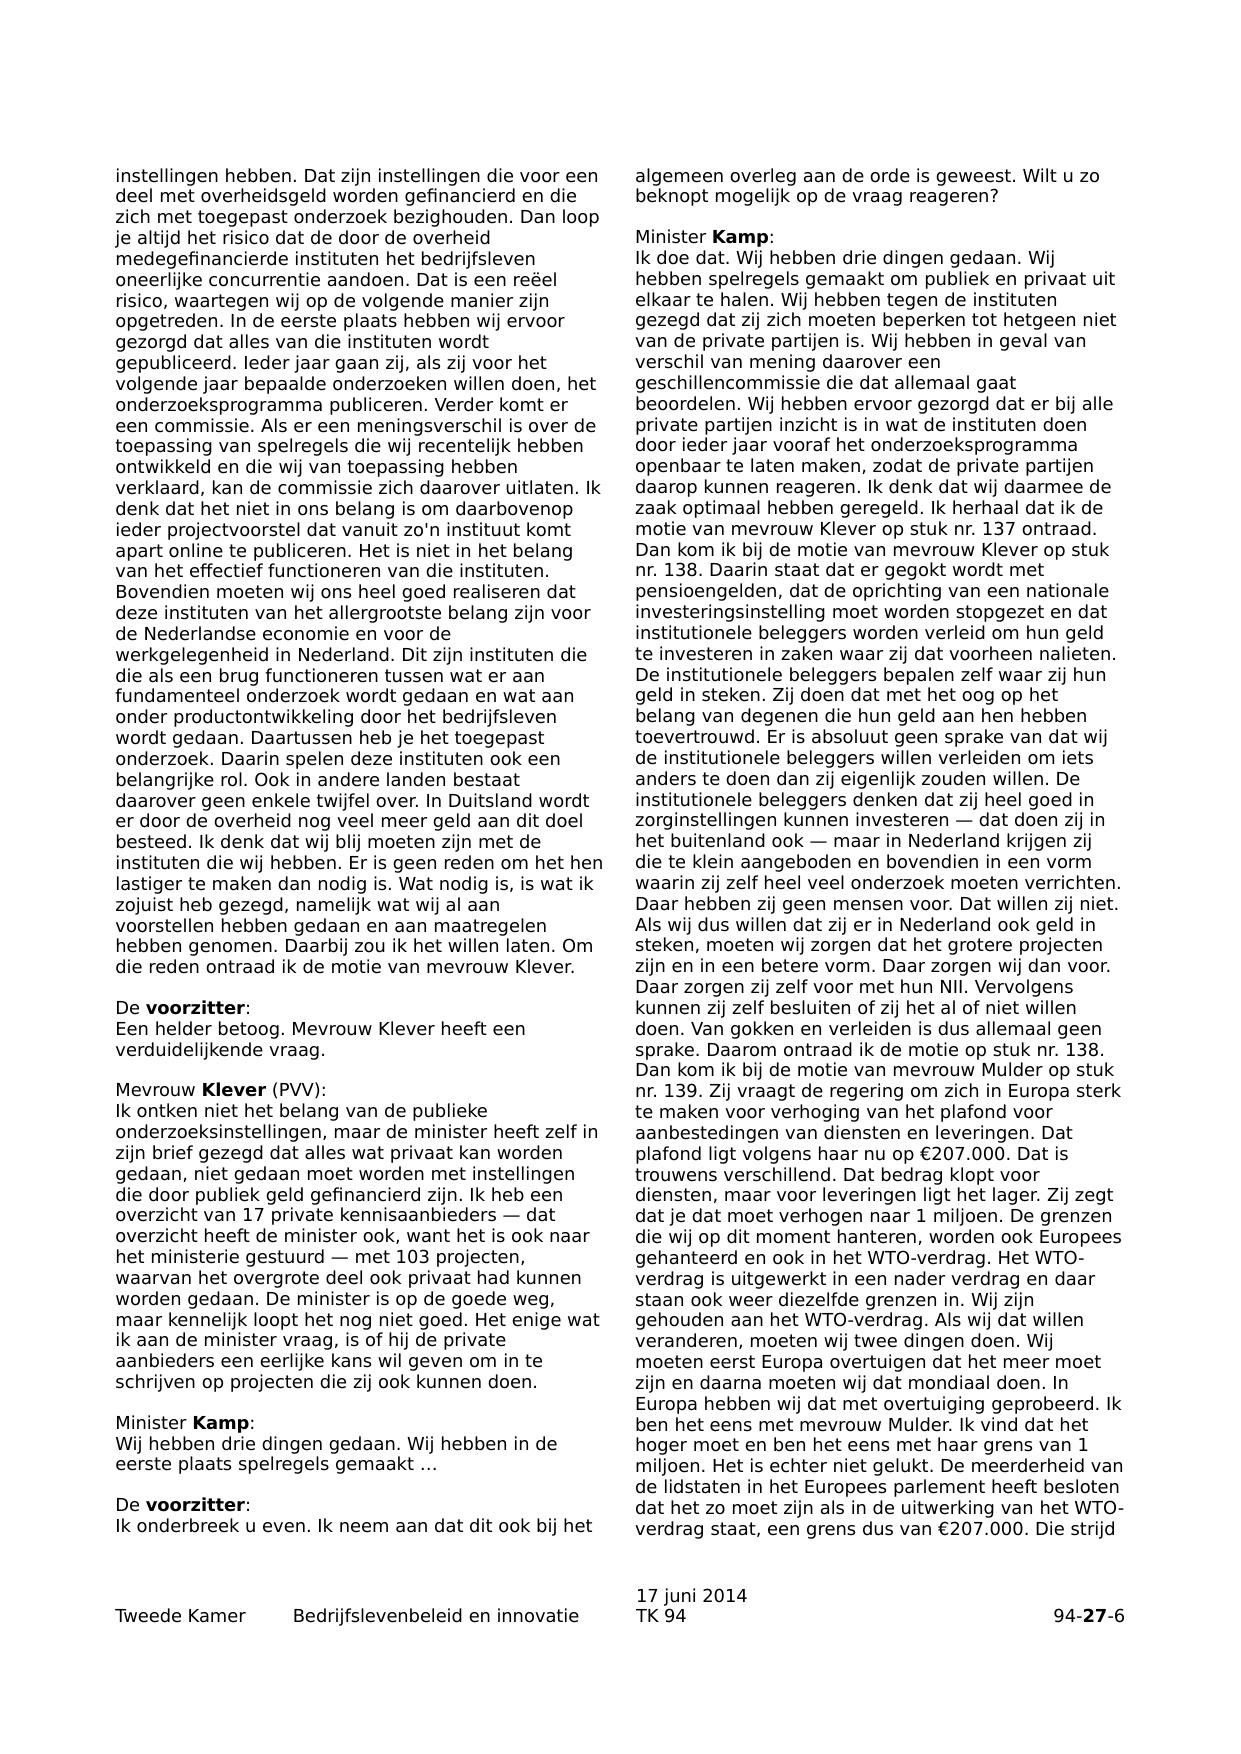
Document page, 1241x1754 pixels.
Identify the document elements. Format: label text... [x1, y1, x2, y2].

text De voorzitter: [115, 1495, 605, 1516]
text Minister Kamp: [635, 227, 1125, 248]
text Bovendien moeten wij ons heel goed realiseren dat deze instituten van het allergrootste belang zijn voor de Nederlandse economie en voor de werkgelegenheid in Nederland. Dit zijn instituten die die als een brug functioneren tussen wat er aan fundamenteel onderzoek wordt gedaan en wat aan onder productontwikkeling door het bedrijfsleven wordt gedaan. Daartussen heb je het toegepast onderzoek. Daarin spelen deze instituten ook een belangrijke rol. Ook in andere landen bestaat daarover geen enkele twijfel over. In Duitsland wordt er door de overheid nog veel meer geld aan dit doel besteed. Ik denk dat wij blij moeten zijn met de instituten die wij hebben. Er is geen reden om het hen lastiger te maken dan nodig is. Wat nodig is, is wat ik zojuist heb gezegd, namelijk wat wij al aan voorstellen hebben gedaan en aan maatregelen hebben genomen. Daarbij zou ik het willen laten. Om die reden ontraad ik de motie van mevrouw Klever. [115, 582, 605, 978]
text algemeen overleg aan de orde is geweest. Wilt u zo beknopt mogelijk op de vraag reageren? [635, 165, 1125, 207]
text Een helder betoog. Mevrouw Klever heeft een verduidelijkende vraag. [115, 1018, 605, 1060]
text Minister Kamp: [115, 1413, 605, 1433]
text instellingen hebben. Dat zijn instellingen die voor een deel met overheidsgeld worden gefinancierd en die zich met toegepast onderzoek bezighouden. Dan loop je altijd het risico dat de door de overheid medegefinancierde instituten het bedrijfsleven oneerlijke concurrentie aandoen. Dat is een reëel risico, waartegen wij op de volgende manier zijn opgetreden. In de eerste plaats hebben wij ervoor gezorgd dat alles van die instituten wordt gepubliceerd. Ieder jaar gaan zij, als zij voor het volgende jaar bepaalde onderzoeken willen doen, het onderzoeksprogramma publiceren. Verder komt er een commissie. Als er een meningsverschil is over de toepassing van spelregels die wij recentelijk hebben ontwikkeld en die wij van toepassing hebben verklaard, kan de commissie zich daarover uitlaten. Ik denk dat het niet in ons belang is om daarbovenop ieder projectvoorstel dat vanuit zo'n instituut komt apart online te publiceren. Het is niet in het belang van het effectief functioneren van die instituten. [115, 165, 605, 582]
text Ik onderbreek u even. Ik neem aan dat dit ook bij het [115, 1516, 605, 1537]
text Ik doe dat. Wij hebben drie dingen gedaan. Wij hebben spelregels gemaakt om publiek en privaat uit elkaar te halen. Wij hebben tegen de instituten gezegd dat zij zich moeten beperken tot hetgeen niet van de private partijen is. Wij hebben in geval van verschil van mening daarover een geschillencommissie die dat allemaal gaat beoordelen. Wij hebben ervoor gezorgd dat er bij alle private partijen inzicht is in wat de instituten doen door ieder jaar vooraf het onderzoeksprogramma openbaar te laten maken, zodat de private partijen daarop kunnen reageren. Ik denk dat wij daarmee de zaak optimaal hebben geregeld. Ik herhaal dat ik de motie van mevrouw Klever op stuk nr. 137 ontraad. [635, 248, 1125, 539]
text De voorzitter: [115, 998, 605, 1018]
text Dan kom ik bij de motie van mevrouw Mulder op stuk nr. 139. Zij vraagt de regering om zich in Europa sterk te maken voor verhoging van het plafond voor aanbestedingen van diensten en leveringen. Dat plafond ligt volgens haar nu op €207.000. Dat is trouwens verschillend. Dat bedrag klopt voor diensten, maar voor leveringen ligt het lager. Zij zegt dat je dat moet verhogen naar 1 miljoen. De grenzen die wij op dit moment hanteren, worden ook Europees gehanteerd en ook in het WTO-verdrag. Het WTO-verdrag is uitgewerkt in een nader verdrag en daar staan ook weer diezelfde grenzen in. Wij zijn gehouden aan het WTO-verdrag. Als wij dat willen veranderen, moeten wij twee dingen doen. Wij moeten eerst Europa overtuigen dat het meer moet zijn en daarna moeten wij dat mondiaal doen. In Europa hebben wij dat met overtuiging geprobeerd. Ik ben het eens met mevrouw Mulder. Ik vind dat het hoger moet en ben het eens met haar grens van 1 miljoen. Het is echter niet gelukt. De meerderheid van de lidstaten in het Europees parlement heeft besloten dat het zo moet zijn als in de uitwerking van het WTO-verdrag staat, een grens dus van €207.000. Die strijd [635, 1060, 1125, 1539]
text Ik ontken niet het belang van de publieke onderzoeksinstellingen, maar de minister heeft zelf in zijn brief gezegd dat alles wat privaat kan worden gedaan, niet gedaan moet worden met instellingen die door publiek geld gefinancierd zijn. Ik heb een overzicht van 17 private kennisaanbieders — dat overzicht heeft de minister ook, want het is ook naar het ministerie gestuurd — met 103 projecten, waarvan het overgrote deel ook privaat had kunnen worden gedaan. De minister is op de goede weg, maar kennelijk loopt het nog niet goed. Het enige wat ik aan de minister vraag, is of hij de private aanbieders een eerlijke kans wil geven om in te schrijven op projecten die zij ook kunnen doen. [115, 1101, 605, 1393]
text Mevrouw Klever (PVV): [115, 1080, 605, 1101]
text Dan kom ik bij de motie van mevrouw Klever op stuk nr. 138. Daarin staat dat er gegokt wordt met pensioengelden, dat de oprichting van een nationale investeringsinstelling moet worden stopgezet en dat institutionele beleggers worden verleid om hun geld te investeren in zaken waar zij dat voorheen nalieten. De institutionele beleggers bepalen zelf waar zij hun geld in steken. Zij doen dat met het oog op het belang van degenen die hun geld aan hen hebben toevertrouwd. Er is absoluut geen sprake van dat wij de institutionele beleggers willen verleiden om iets anders te doen dan zij eigenlijk zouden willen. De institutionele beleggers denken dat zij heel goed in zorginstellingen kunnen investeren — dat doen zij in het buitenland ook — maar in Nederland krijgen zij die te klein aangeboden en bovendien in een vorm waarin zij zelf heel veel onderzoek moeten verrichten. Daar hebben zij geen mensen voor. Dat willen zij niet. Als wij dus willen dat zij er in Nederland ook geld in steken, moeten wij zorgen dat het grotere projecten zijn en in een betere vorm. Daar zorgen wij dan voor. Daar zorgen zij zelf voor met hun NII. Vervolgens kunnen zij zelf besluiten of zij het al of niet willen doen. Van gokken en verleiden is dus allemaal geen sprake. Daarom ontraad ik de motie op stuk nr. 138. [635, 539, 1125, 1060]
text Wij hebben drie dingen gedaan. Wij hebben in de eerste plaats spelregels gemaakt … [115, 1433, 605, 1475]
